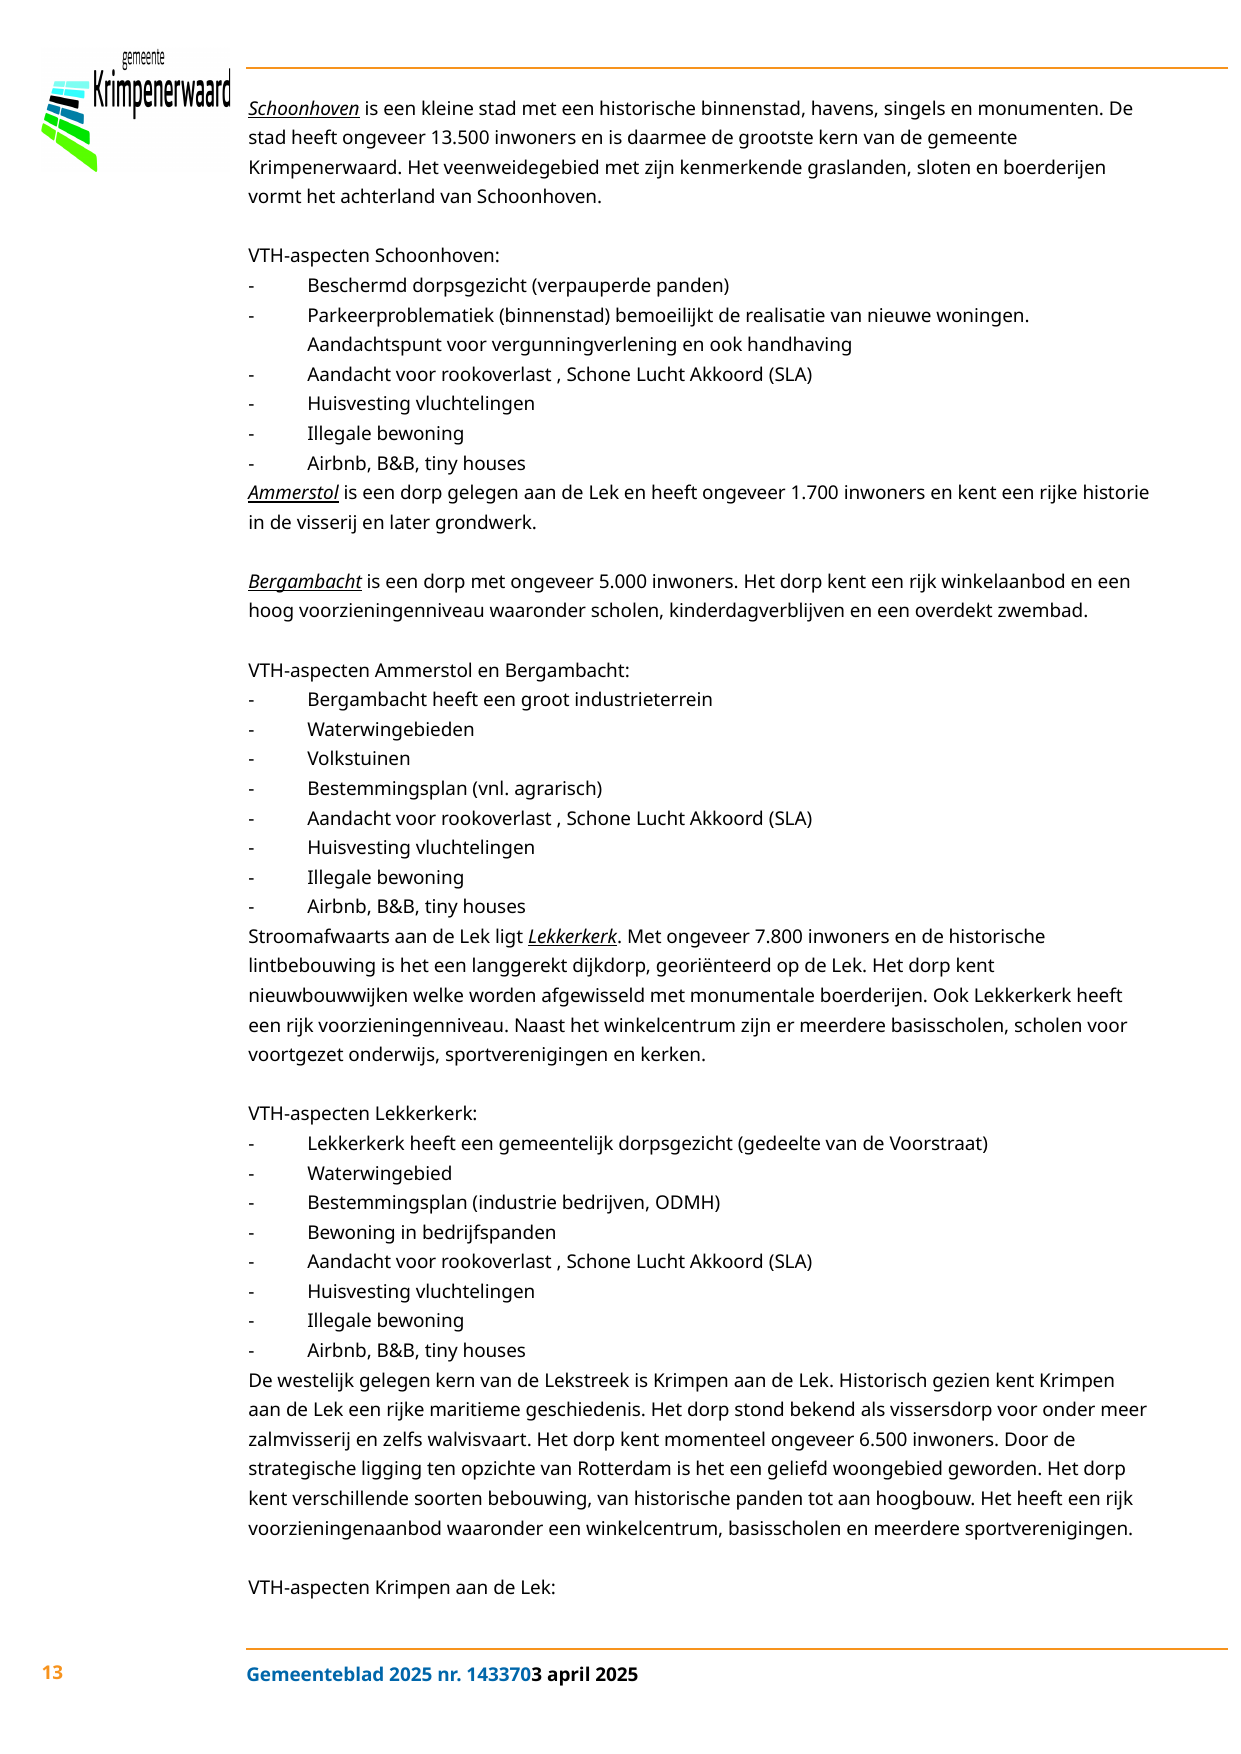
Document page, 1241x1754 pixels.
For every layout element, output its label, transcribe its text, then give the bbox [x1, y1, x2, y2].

list Airbnb, B&B, tiny houses [248, 450, 1152, 476]
list Beschermd dorpsgezicht (verpauperde panden) [248, 272, 1152, 298]
list Bestemmingsplan (industrie bedrijven, ODMH) [248, 1189, 1152, 1215]
list Huisvesting vluchtelingen [248, 834, 1152, 860]
text VTH-aspecten Lekkerkerk: [248, 1101, 1152, 1126]
text Ammerstol is een dorp gelegen aan de Lek en heeft ongeveer 1.700 inwoners en kent een rijke historie in de visserij en later grondwerk. [248, 479, 1152, 535]
text Schoonhoven is een kleine stad met een historische binnenstad, havens, singels en monumenten. De stad heeft ongeveer 13.500 inwoners en is daarmee de grootste kern van de gemeente Krimpenerwaard. Het veenweidegebied met zijn kenmerkende graslanden, sloten en boerderijen vormt het achterland van Schoonhoven. [248, 95, 1152, 209]
list Airbnb, B&B, tiny houses [248, 893, 1152, 919]
list Airbnb, B&B, tiny houses [248, 1337, 1152, 1363]
list Illegale bewoning [248, 420, 1152, 446]
list Bestemmingsplan (vnl. agrarisch) [248, 775, 1152, 801]
text VTH-aspecten Ammerstol en Bergambacht: [248, 657, 1152, 683]
list Aandacht voor rookoverlast , Schone Lucht Akkoord (SLA) [248, 1248, 1152, 1274]
list Illegale bewoning [248, 864, 1152, 890]
list Huisvesting vluchtelingen [248, 391, 1152, 416]
list Illegale bewoning [248, 1308, 1152, 1333]
list Waterwingebied [248, 1160, 1152, 1186]
list Aandacht voor rookoverlast , Schone Lucht Akkoord (SLA) [248, 805, 1152, 831]
list Volkstuinen [248, 746, 1152, 771]
list Bewoning in bedrijfspanden [248, 1219, 1152, 1245]
list Lekkerkerk heeft een gemeentelijk dorpsgezicht (gedeelte van de Voorstraat) [248, 1130, 1152, 1156]
text De westelijk gelegen kern van de Lekstreek is Krimpen aan de Lek. Historisch gezien kent Krimpen aan de Lek een rijke maritieme geschiedenis. Het dorp stond bekend als vissersdorp voor onder meer zalmvisserij en zelfs walvisvaart. Het dorp kent momenteel ongeveer 6.500 inwoners. Door de strategische ligging ten opzichte van Rotterdam is het een geliefd woongebied geworden. Het dorp kent verschillende soorten bebouwing, van historische panden tot aan hoogbouw. Het heeft een rijk voorzieningenaanbod waaronder een winkelcentrum, basisscholen en meerdere sportverenigingen. [248, 1367, 1152, 1541]
list Parkeerproblematiek (binnenstad) bemoeilijkt de realisatie van nieuwe woningen. Aandachtspunt voor vergunningverlening en ook handhaving [248, 302, 1152, 357]
list Huisvesting vluchtelingen [248, 1278, 1152, 1304]
text VTH-aspecten Schoonhoven: [248, 243, 1152, 268]
list Aandacht voor rookoverlast , Schone Lucht Akkoord (SLA) [248, 361, 1152, 387]
text VTH-aspecten Krimpen aan de Lek: [248, 1574, 1152, 1600]
list Waterwingebieden [248, 716, 1152, 742]
text Stroomafwaarts aan de Lek ligt Lekkerkerk. Met ongeveer 7.800 inwoners en de historische lintbebouwing is het een langgerekt dijkdorp, georiënteerd op de Lek. Het dorp kent nieuwbouwwijken welke worden afgewisseld met monumentale boerderijen. Ook Lekkerkerk heeft een rijk voorzieningenniveau. Naast het winkelcentrum zijn er meerdere basisscholen, scholen voor voortgezet onderwijs, sportverenigingen en kerken. [248, 923, 1152, 1067]
text Bergambacht is een dorp met ongeveer 5.000 inwoners. Het dorp kent een rijk winkelaanbod en een hoog voorzieningenniveau waaronder scholen, kinderdagverblijven en een overdekt zwembad. [248, 568, 1152, 623]
picture [41, 47, 231, 172]
list Bergambacht heeft een groot industrieterrein [248, 686, 1152, 712]
